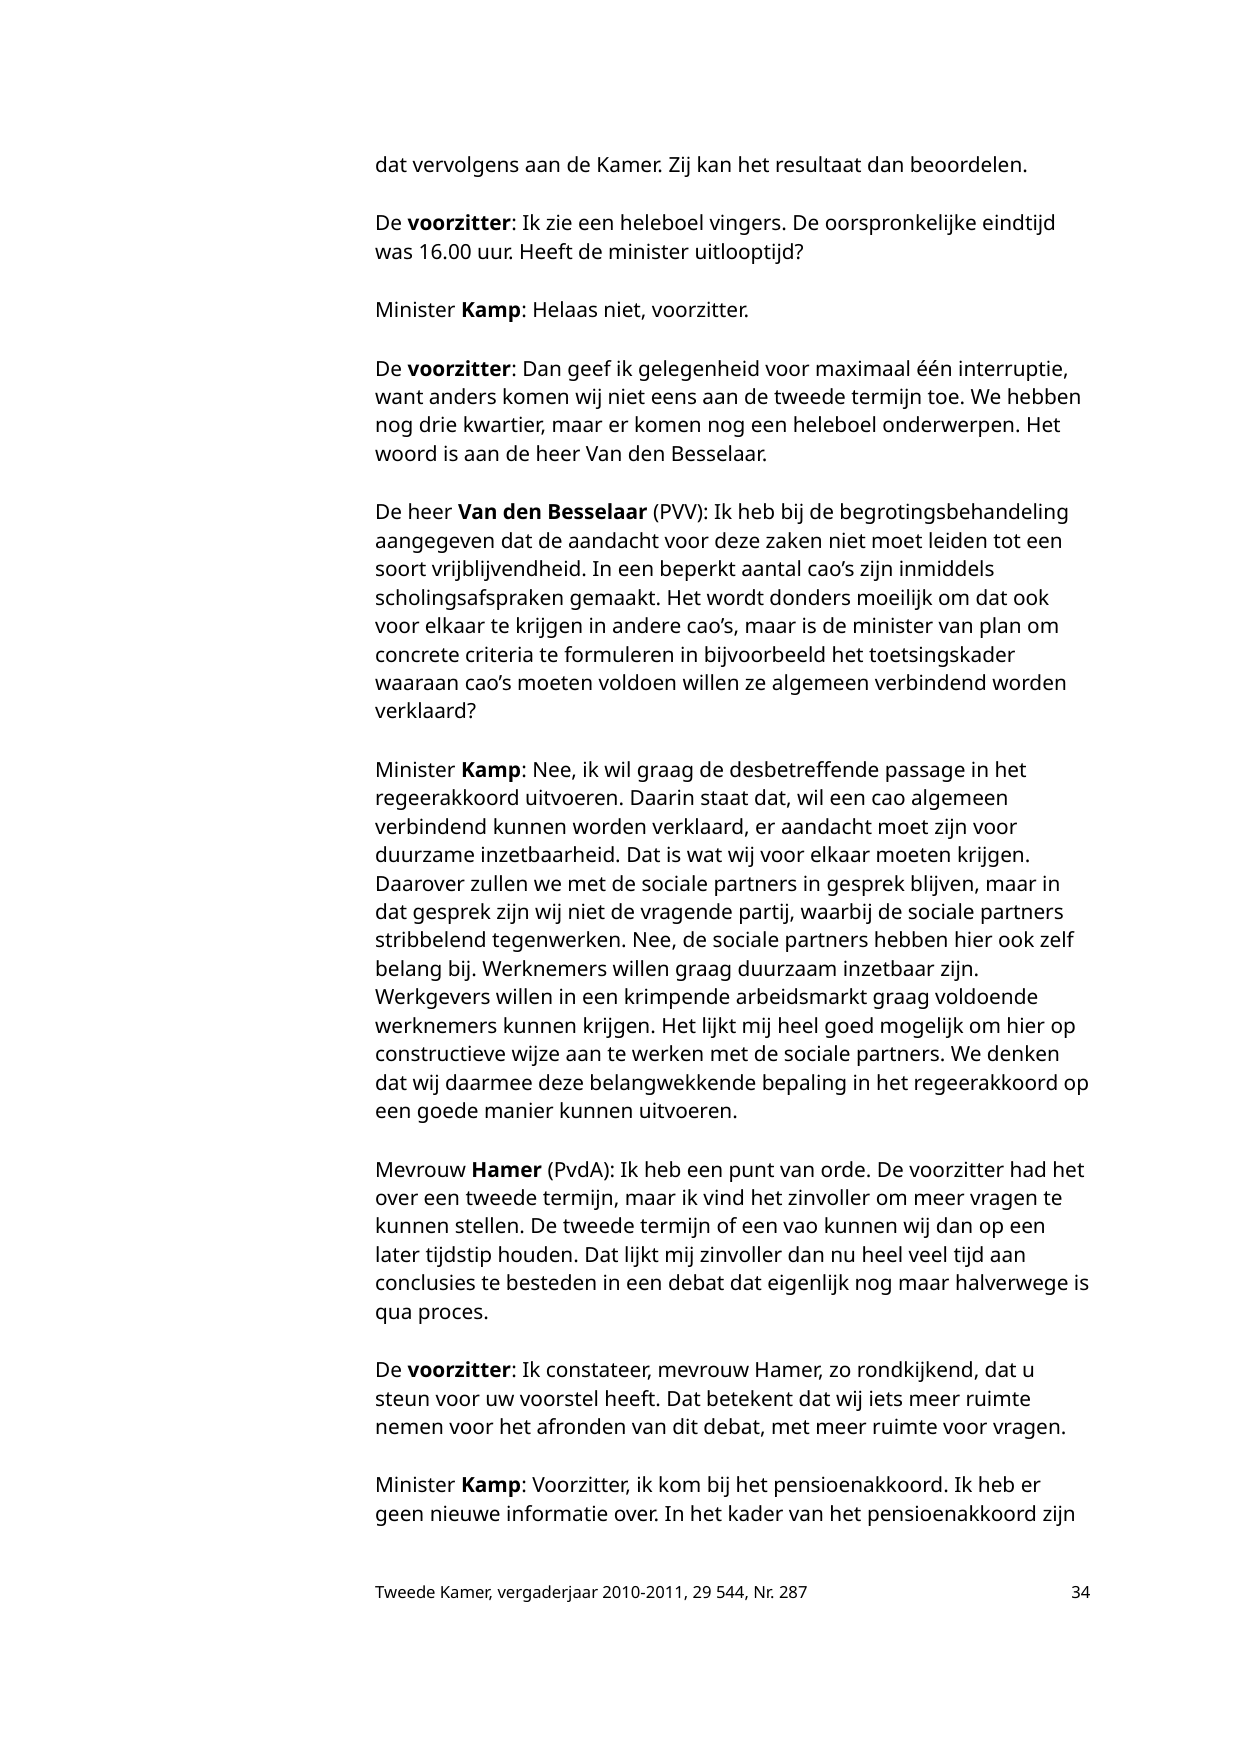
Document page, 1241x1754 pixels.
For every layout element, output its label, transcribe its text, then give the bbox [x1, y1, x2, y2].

text De heer Van den Besselaar (PVV): Ik heb bij de begrotingsbehandeling aangegeven dat de aandacht voor deze zaken niet moet leiden tot een soort vrijblijvendheid. In een beperkt aantal cao’s zijn inmiddels scholingsafspraken gemaakt. Het wordt donders moeilijk om dat ook voor elkaar te krijgen in andere cao’s, maar is de minister van plan om concrete criteria te formuleren in bijvoorbeeld het toetsingskader waaraan cao’s moeten voldoen willen ze algemeen verbindend worden verklaard? [375, 497, 1090, 725]
text De voorzitter: Dan geef ik gelegenheid voor maximaal één interruptie, want anders komen wij niet eens aan de tweede termijn toe. We hebben nog drie kwartier, maar er komen nog een heleboel onderwerpen. Het woord is aan de heer Van den Besselaar. [375, 354, 1090, 467]
text De voorzitter: Ik zie een heleboel vingers. De oorspronkelijke eindtijd was 16.00 uur. Heeft de minister uitlooptijd? [375, 208, 1090, 265]
text dat vervolgens aan de Kamer. Zij kan het resultaat dan beoordelen. [375, 150, 1090, 178]
text Minister Kamp: Voorzitter, ik kom bij het pensioenakkoord. Ik heb er geen nieuwe informatie over. In het kader van het pensioenakkoord zijn [375, 1471, 1090, 1527]
text Minister Kamp: Nee, ik wil graag de desbetreffende passage in het regeerakkoord uitvoeren. Daarin staat dat, wil een cao algemeen verbindend kunnen worden verklaard, er aandacht moet zijn voor duurzame inzetbaarheid. Dat is wat wij voor elkaar moeten krijgen. Daarover zullen we met de sociale partners in gesprek blijven, maar in dat gesprek zijn wij niet de vragende partij, waarbij de sociale partners stribbelend tegenwerken. Nee, de sociale partners hebben hier ook zelf belang bij. Werknemers willen graag duurzaam inzetbaar zijn. Werkgevers willen in een krimpende arbeidsmarkt graag voldoende werknemers kunnen krijgen. Het lijkt mij heel goed mogelijk om hier op constructieve wijze aan te werken met de sociale partners. We denken dat wij daarmee deze belangwekkende bepaling in het regeerakkoord op een goede manier kunnen uitvoeren. [375, 755, 1090, 1125]
text De voorzitter: Ik constateer, mevrouw Hamer, zo rondkijkend, dat u steun voor uw voorstel heeft. Dat betekent dat wij iets meer ruimte nemen voor het afronden van dit debat, met meer ruimte voor vragen. [375, 1355, 1090, 1441]
text Mevrouw Hamer (PvdA): Ik heb een punt van orde. De voorzitter had het over een tweede termijn, maar ik vind het zinvoller om meer vragen te kunnen stellen. De tweede termijn of een vao kunnen wij dan op een later tijdstip houden. Dat lijkt mij zinvoller dan nu heel veel tijd aan conclusies te besteden in een debat dat eigenlijk nog maar halverwege is qua proces. [375, 1155, 1090, 1325]
text Minister Kamp: Helaas niet, voorzitter. [375, 295, 1090, 324]
